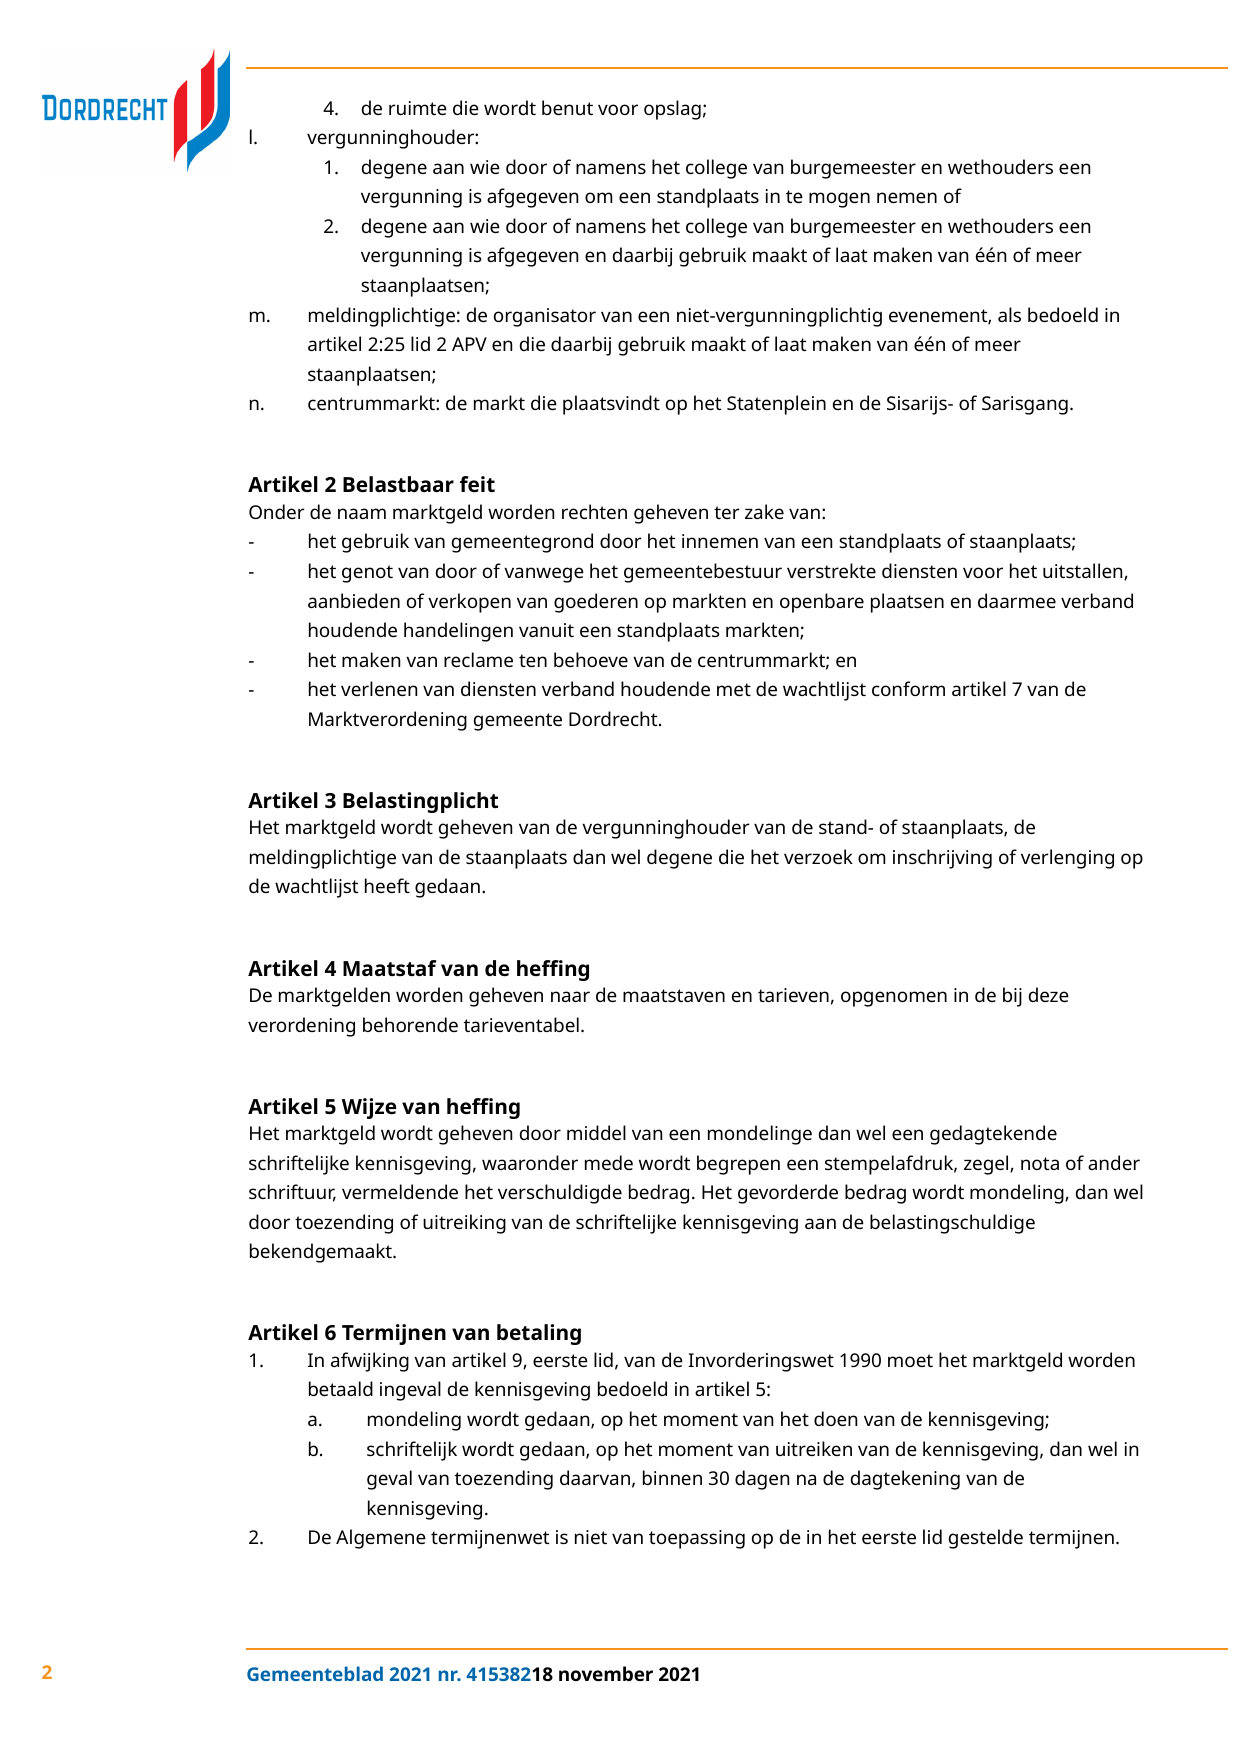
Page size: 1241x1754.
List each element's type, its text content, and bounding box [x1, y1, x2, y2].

text Artikel 2 Belastbaar feit [248, 471, 1152, 499]
list het genot van door of vanwege het gemeentebestuur verstrekte diensten voor het uitstallen, aanbieden of verkopen van goederen op markten en openbare plaatsen en daarmee verband houdende handelingen vanuit een standplaats markten; [248, 558, 1152, 643]
picture [41, 47, 231, 172]
list In afwijking van artikel 9, eerste lid, van de Invorderingswet 1990 moet het marktgeld worden betaald ingeval de kennisgeving bedoeld in artikel 5: [248, 1347, 1152, 1402]
list het verlenen van diensten verband houdende met de wachtlijst conform artikel 7 van de Marktverordening gemeente Dordrecht. [248, 677, 1152, 732]
list De Algemene termijnenwet is niet van toepassing op de in het eerste lid gestelde termijnen. [248, 1524, 1152, 1550]
list meldingplichtige: de organisator van een niet-vergunningplichtig evenement, als bedoeld in artikel 2:25 lid 2 APV en die daarbij gebruik maakt of laat maken van één of meer staanplaatsen; [248, 302, 1152, 387]
text Het marktgeld wordt geheven van de vergunninghouder van de stand- of staanplaats, de meldingplichtige van de staanplaats dan wel degene die het verzoek om inschrijving of verlenging op de wachtlijst heeft gedaan. [248, 814, 1152, 899]
list degene aan wie door of namens het college van burgemeester en wethouders een vergunning is afgegeven en daarbij gebruik maakt of laat maken van één of meer staanplaatsen; [323, 213, 1152, 298]
text Artikel 5 Wijze van heffing [248, 1092, 1152, 1120]
text Onder de naam marktgeld worden rechten geheven ter zake van: [248, 499, 1152, 525]
list de ruimte die wordt benut voor opslag; [323, 95, 1152, 121]
text Artikel 6 Termijnen van betaling [248, 1318, 1152, 1347]
list centrummarkt: de markt die plaatsvindt op het Statenplein en de Sisarijs- of Sarisgang. [248, 391, 1152, 416]
list vergunninghouder: [248, 124, 1152, 150]
list het maken van reclame ten behoeve van de centrummarkt; en [248, 647, 1152, 673]
text Het marktgeld wordt geheven door middel van een mondelinge dan wel een gedagtekende schriftelijke kennisgeving, waaronder mede wordt begrepen een stempelafdruk, zegel, nota of ander schriftuur, vermeldende het verschuldigde bedrag. Het gevorderde bedrag wordt mondeling, dan wel door toezending of uitreiking van de schriftelijke kennisgeving aan de belastingschuldige bekendgemaakt. [248, 1120, 1152, 1264]
list het gebruik van gemeentegrond door het innemen van een standplaats of staanplaats; [248, 529, 1152, 554]
list mondeling wordt gedaan, op het moment van het doen van de kennisgeving; [307, 1406, 1152, 1432]
text Artikel 4 Maatstaf van de heffing [248, 954, 1152, 982]
list degene aan wie door of namens het college van burgemeester en wethouders een vergunning is afgegeven om een standplaats in te mogen nemen of [323, 154, 1152, 209]
text De marktgelden worden geheven naar de maatstaven en tarieven, opgenomen in de bij deze verordening behorende tarieventabel. [248, 982, 1152, 1037]
list schriftelijk wordt gedaan, op het moment van uitreiken van de kennisgeving, dan wel in geval van toezending daarvan, binnen 30 dagen na de dagtekening van de kennisgeving. [307, 1436, 1152, 1521]
text Artikel 3 Belastingplicht [248, 786, 1152, 814]
